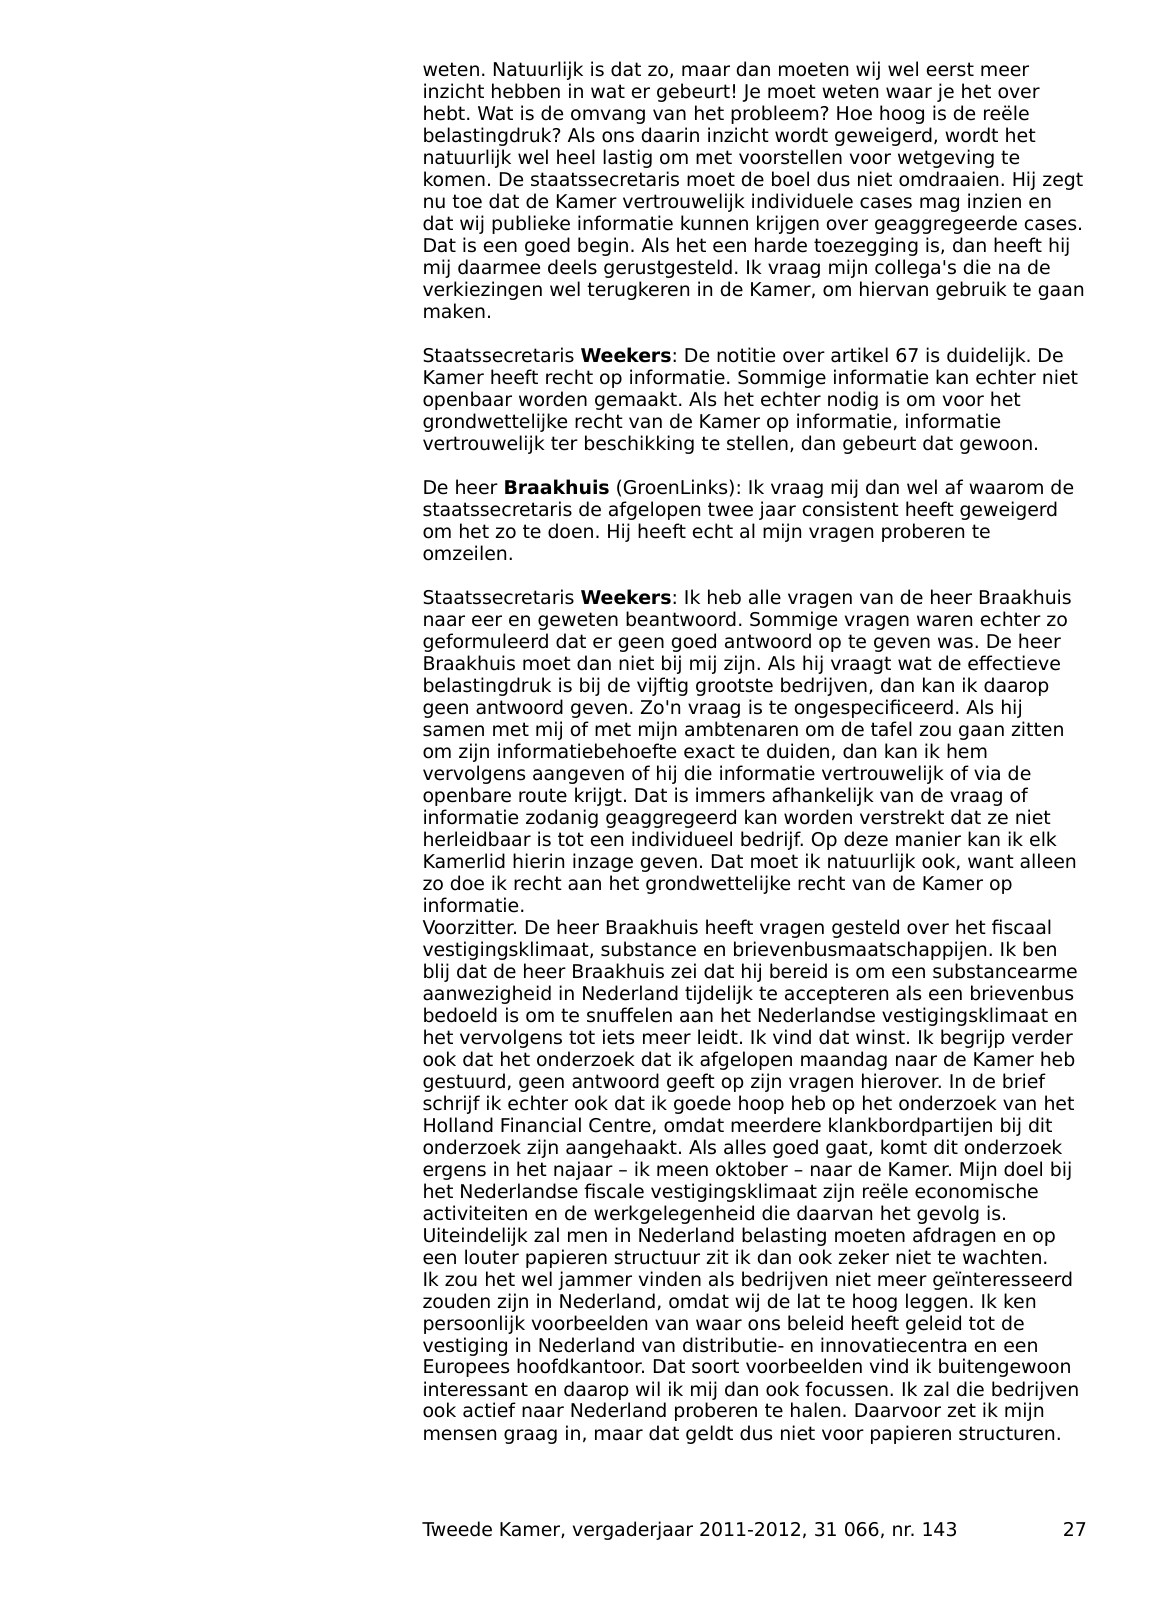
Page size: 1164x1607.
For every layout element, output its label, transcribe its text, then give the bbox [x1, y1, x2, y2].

text Staatssecretaris Weekers: De notitie over artikel 67 is duidelijk. De Kamer heeft recht op informatie. Sommige informatie kan echter niet openbaar worden gemaakt. Als het echter nodig is om voor het grondwettelijke recht van de Kamer op informatie, informatie vertrouwelijk ter beschikking te stellen, dan gebeurt dat gewoon. [422, 345, 1087, 455]
text weten. Natuurlijk is dat zo, maar dan moeten wij wel eerst meer inzicht hebben in wat er gebeurt! Je moet weten waar je het over hebt. Wat is de omvang van het probleem? Hoe hoog is de reële belastingdruk? Als ons daarin inzicht wordt geweigerd, wordt het natuurlijk wel heel lastig om met voorstellen voor wetgeving te komen. De staatssecretaris moet de boel dus niet omdraaien. Hij zegt nu toe dat de Kamer vertrouwelijk individuele cases mag inzien en dat wij publieke informatie kunnen krijgen over geaggregeerde cases. Dat is een goed begin. Als het een harde toezegging is, dan heeft hij mij daarmee deels gerustgesteld. Ik vraag mijn collega's die na de verkiezingen wel terugkeren in de Kamer, om hiervan gebruik te gaan maken. [422, 59, 1087, 323]
text De heer Braakhuis (GroenLinks): Ik vraag mij dan wel af waarom de staatssecretaris de afgelopen twee jaar consistent heeft geweigerd om het zo te doen. Hij heeft echt al mijn vragen proberen te omzeilen. [422, 477, 1087, 565]
text Staatssecretaris Weekers: Ik heb alle vragen van de heer Braakhuis naar eer en geweten beantwoord. Sommige vragen waren echter zo geformuleerd dat er geen goed antwoord op te geven was. De heer Braakhuis moet dan niet bij mij zijn. Als hij vraagt wat de effectieve belastingdruk is bij de vijftig grootste bedrijven, dan kan ik daarop geen antwoord geven. Zo'n vraag is te ongespecificeerd. Als hij samen met mij of met mijn ambtenaren om de tafel zou gaan zitten om zijn informatiebehoefte exact te duiden, dan kan ik hem vervolgens aangeven of hij die informatie vertrouwelijk of via de openbare route krijgt. Dat is immers afhankelijk van de vraag of informatie zodanig geaggregeerd kan worden verstrekt dat ze niet herleidbaar is tot een individueel bedrijf. Op deze manier kan ik elk Kamerlid hierin inzage geven. Dat moet ik natuurlijk ook, want alleen zo doe ik recht aan het grondwettelijke recht van de Kamer op informatie. [422, 587, 1087, 917]
text Ik zou het wel jammer vinden als bedrijven niet meer geïnteresseerd zouden zijn in Nederland, omdat wij de lat te hoog leggen. Ik ken persoonlijk voorbeelden van waar ons beleid heeft geleid tot de vestiging in Nederland van distributie- en innovatiecentra en een Europees hoofdkantoor. Dat soort voorbeelden vind ik buitengewoon interessant en daarop wil ik mij dan ook focussen. Ik zal die bedrijven ook actief naar Nederland proberen te halen. Daarvoor zet ik mijn mensen graag in, maar dat geldt dus niet voor papieren structuren. [422, 1268, 1087, 1444]
text Voorzitter. De heer Braakhuis heeft vragen gesteld over het fiscaal vestigingsklimaat, substance en brievenbusmaatschappijen. Ik ben blij dat de heer Braakhuis zei dat hij bereid is om een substancearme aanwezigheid in Nederland tijdelijk te accepteren als een brievenbus bedoeld is om te snuffelen aan het Nederlandse vestigingsklimaat en het vervolgens tot iets meer leidt. Ik vind dat winst. Ik begrijp verder ook dat het onderzoek dat ik afgelopen maandag naar de Kamer heb gestuurd, geen antwoord geeft op zijn vragen hierover. In de brief schrijf ik echter ook dat ik goede hoop heb op het onderzoek van het Holland Financial Centre, omdat meerdere klankbordpartijen bij dit onderzoek zijn aangehaakt. Als alles goed gaat, komt dit onderzoek ergens in het najaar – ik meen oktober – naar de Kamer. Mijn doel bij het Nederlandse fiscale vestigingsklimaat zijn reële economische activiteiten en de werkgelegenheid die daarvan het gevolg is. Uiteindelijk zal men in Nederland belasting moeten afdragen en op een louter papieren structuur zit ik dan ook zeker niet te wachten. [422, 917, 1087, 1268]
